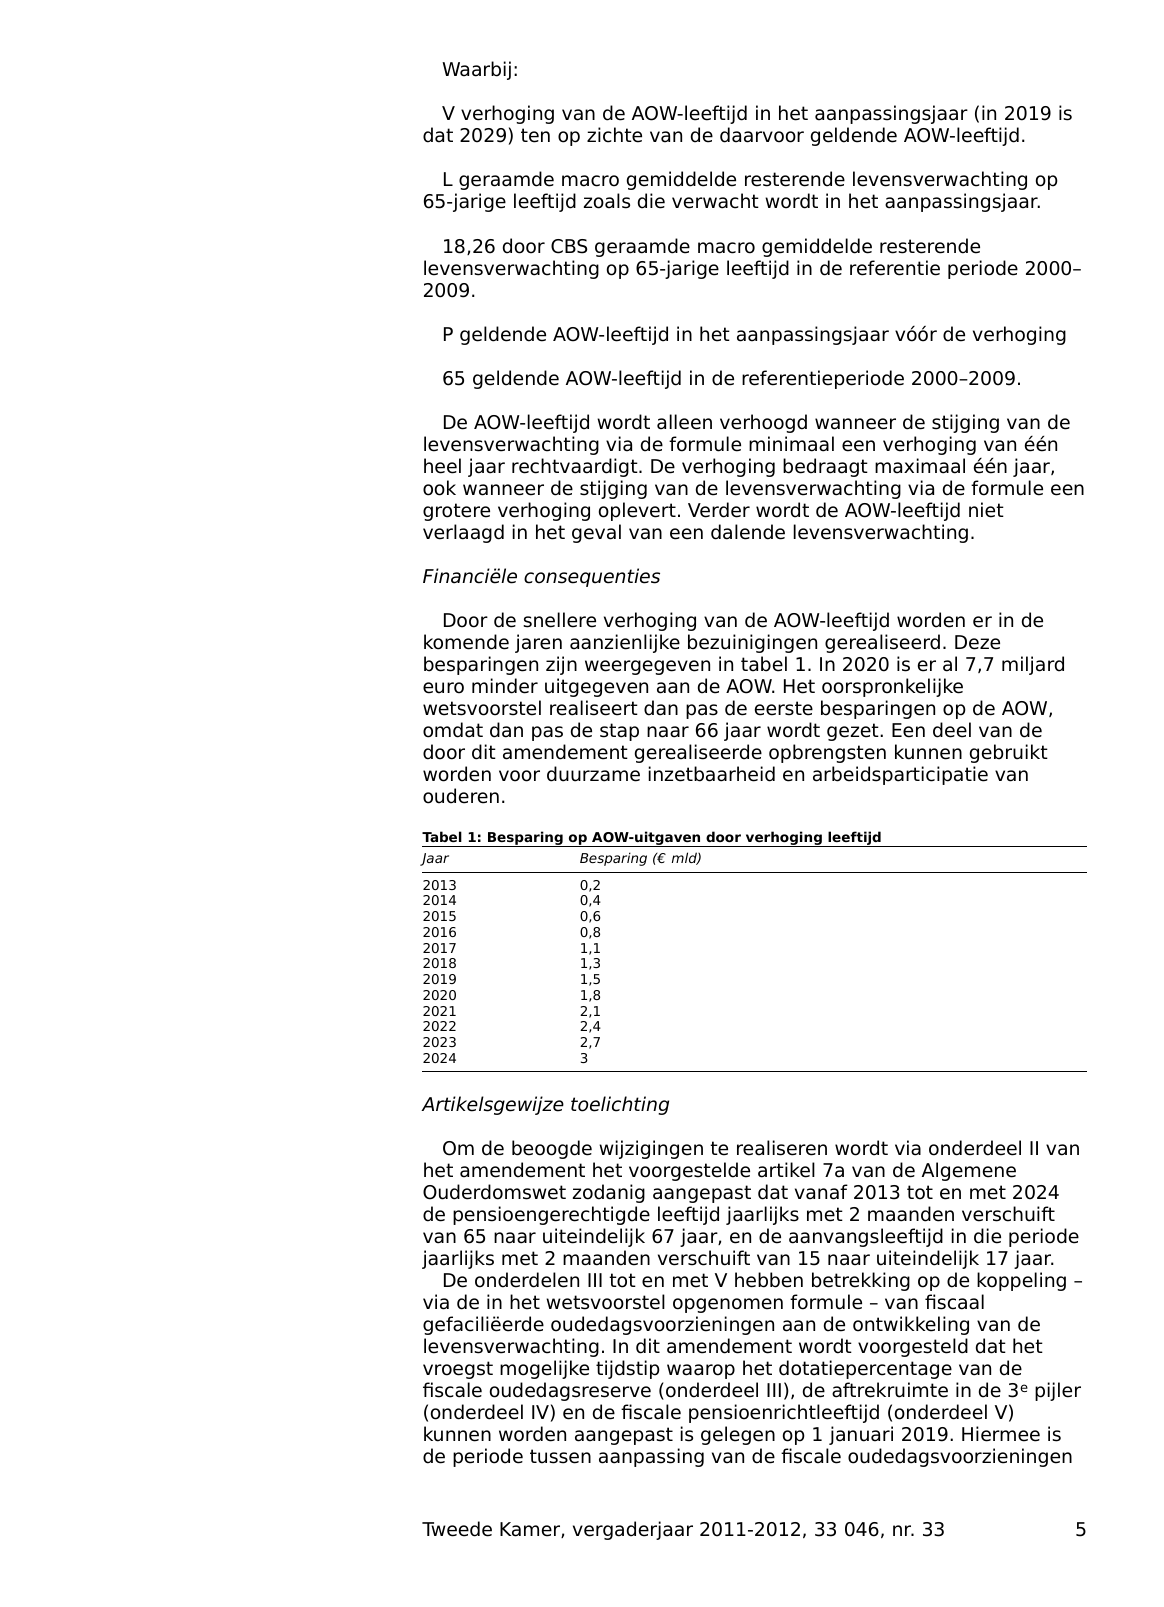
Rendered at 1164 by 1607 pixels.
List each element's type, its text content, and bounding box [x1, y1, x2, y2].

table_cell 2022 [422, 1019, 573, 1035]
table_cell 2,7 [574, 1035, 1087, 1051]
table_cell 0,8 [574, 925, 1087, 940]
table_cell 2013 [422, 873, 573, 893]
table_cell 1,8 [574, 988, 1087, 1003]
table_cell Jaar [422, 847, 573, 872]
table_cell 0,4 [574, 893, 1087, 909]
table_cell 2019 [422, 972, 573, 988]
table_cell 2018 [422, 956, 573, 972]
text 18,26 door CBS geraamde macro gemiddelde resterende levensverwachting op 65-jarige leeftijd in de referentie periode 2000–2009. [422, 236, 1087, 301]
text P geldende AOW-leeftijd in het aanpassingsjaar vóór de verhoging [422, 324, 1087, 346]
text V verhoging van de AOW-leeftijd in het aanpassingsjaar (in 2019 is dat 2029) ten op zichte van de daarvoor geldende AOW-leeftijd. [422, 103, 1087, 147]
text 65 geldende AOW-leeftijd in de referentieperiode 2000–2009. [422, 368, 1087, 390]
table_cell 3 [574, 1051, 1087, 1071]
table_cell 2017 [422, 940, 573, 956]
table_cell Besparing (€ mld) [574, 847, 1087, 872]
table_cell 2014 [422, 893, 573, 909]
table_cell 2016 [422, 925, 573, 940]
text Waarbij: [422, 59, 1087, 81]
table_cell 1,1 [574, 940, 1087, 956]
table_cell 2021 [422, 1003, 573, 1019]
text L geraamde macro gemiddelde resterende levensverwachting op 65-jarige leeftijd zoals die verwacht wordt in het aanpassingsjaar. [422, 169, 1087, 213]
table_cell 2020 [422, 988, 573, 1003]
text Door de snellere verhoging van de AOW-leeftijd worden er in de komende jaren aanzienlijke bezuinigingen gerealiseerd. Deze besparingen zijn weergegeven in tabel 1. In 2020 is er al 7,7 miljard euro minder uitgegeven aan de AOW. Het oorspronkelijke wetsvoorstel realiseert dan pas de eerste besparingen op de AOW, omdat dan pas de stap naar 66 jaar wordt gezet. Een deel van de door dit amendement gerealiseerde opbrengsten kunnen gebruikt worden voor duurzame inzetbaarheid en arbeidsparticipatie van ouderen. [422, 610, 1087, 808]
table_cell 0,2 [574, 873, 1087, 893]
table_header Tabel 1: Besparing op AOW-uitgaven door verhoging leeftijd [422, 830, 1087, 846]
subtitle Artikelsgewijze toelichting [422, 1094, 1087, 1116]
text De onderdelen III tot en met V hebben betrekking op de koppeling – via de in het wetsvoorstel opgenomen formule – van fiscaal gefaciliëerde oudedagsvoorzieningen aan de ontwikkeling van de levensverwachting. In dit amendement wordt voorgesteld dat het vroegst mogelijke tijdstip waarop het dotatiepercentage van de fiscale oudedagsreserve (onderdeel III), de aftrekruimte in de 3e pijler (onderdeel IV) en de fiscale pensioenrichtleeftijd (onderdeel V) kunnen worden aangepast is gelegen op 1 januari 2019. Hiermee is de periode tussen aanpassing van de fiscale oudedagsvoorzieningen [422, 1270, 1087, 1468]
table_cell 1,5 [574, 972, 1087, 988]
text De AOW-leeftijd wordt alleen verhoogd wanneer de stijging van de levensverwachting via de formule minimaal een verhoging van één heel jaar rechtvaardigt. De verhoging bedraagt maximaal één jaar, ook wanneer de stijging van de levensverwachting via de formule een grotere verhoging oplevert. Verder wordt de AOW-leeftijd niet verlaagd in het geval van een dalende levensverwachting. [422, 412, 1087, 544]
table_cell 2023 [422, 1035, 573, 1051]
text Om de beoogde wijzigingen te realiseren wordt via onderdeel II van het amendement het voorgestelde artikel 7a van de Algemene Ouderdomswet zodanig aangepast dat vanaf 2013 tot en met 2024 de pensioengerechtigde leeftijd jaarlijks met 2 maanden verschuift van 65 naar uiteindelijk 67 jaar, en de aanvangsleeftijd in die periode jaarlijks met 2 maanden verschuift van 15 naar uiteindelijk 17 jaar. [422, 1138, 1087, 1270]
table_cell 2,1 [574, 1003, 1087, 1019]
table_cell 1,3 [574, 956, 1087, 972]
table_cell 2024 [422, 1051, 573, 1071]
table_cell 2,4 [574, 1019, 1087, 1035]
subtitle Financiële consequenties [422, 566, 1087, 588]
table_cell 2015 [422, 909, 573, 925]
table_cell 0,6 [574, 909, 1087, 925]
